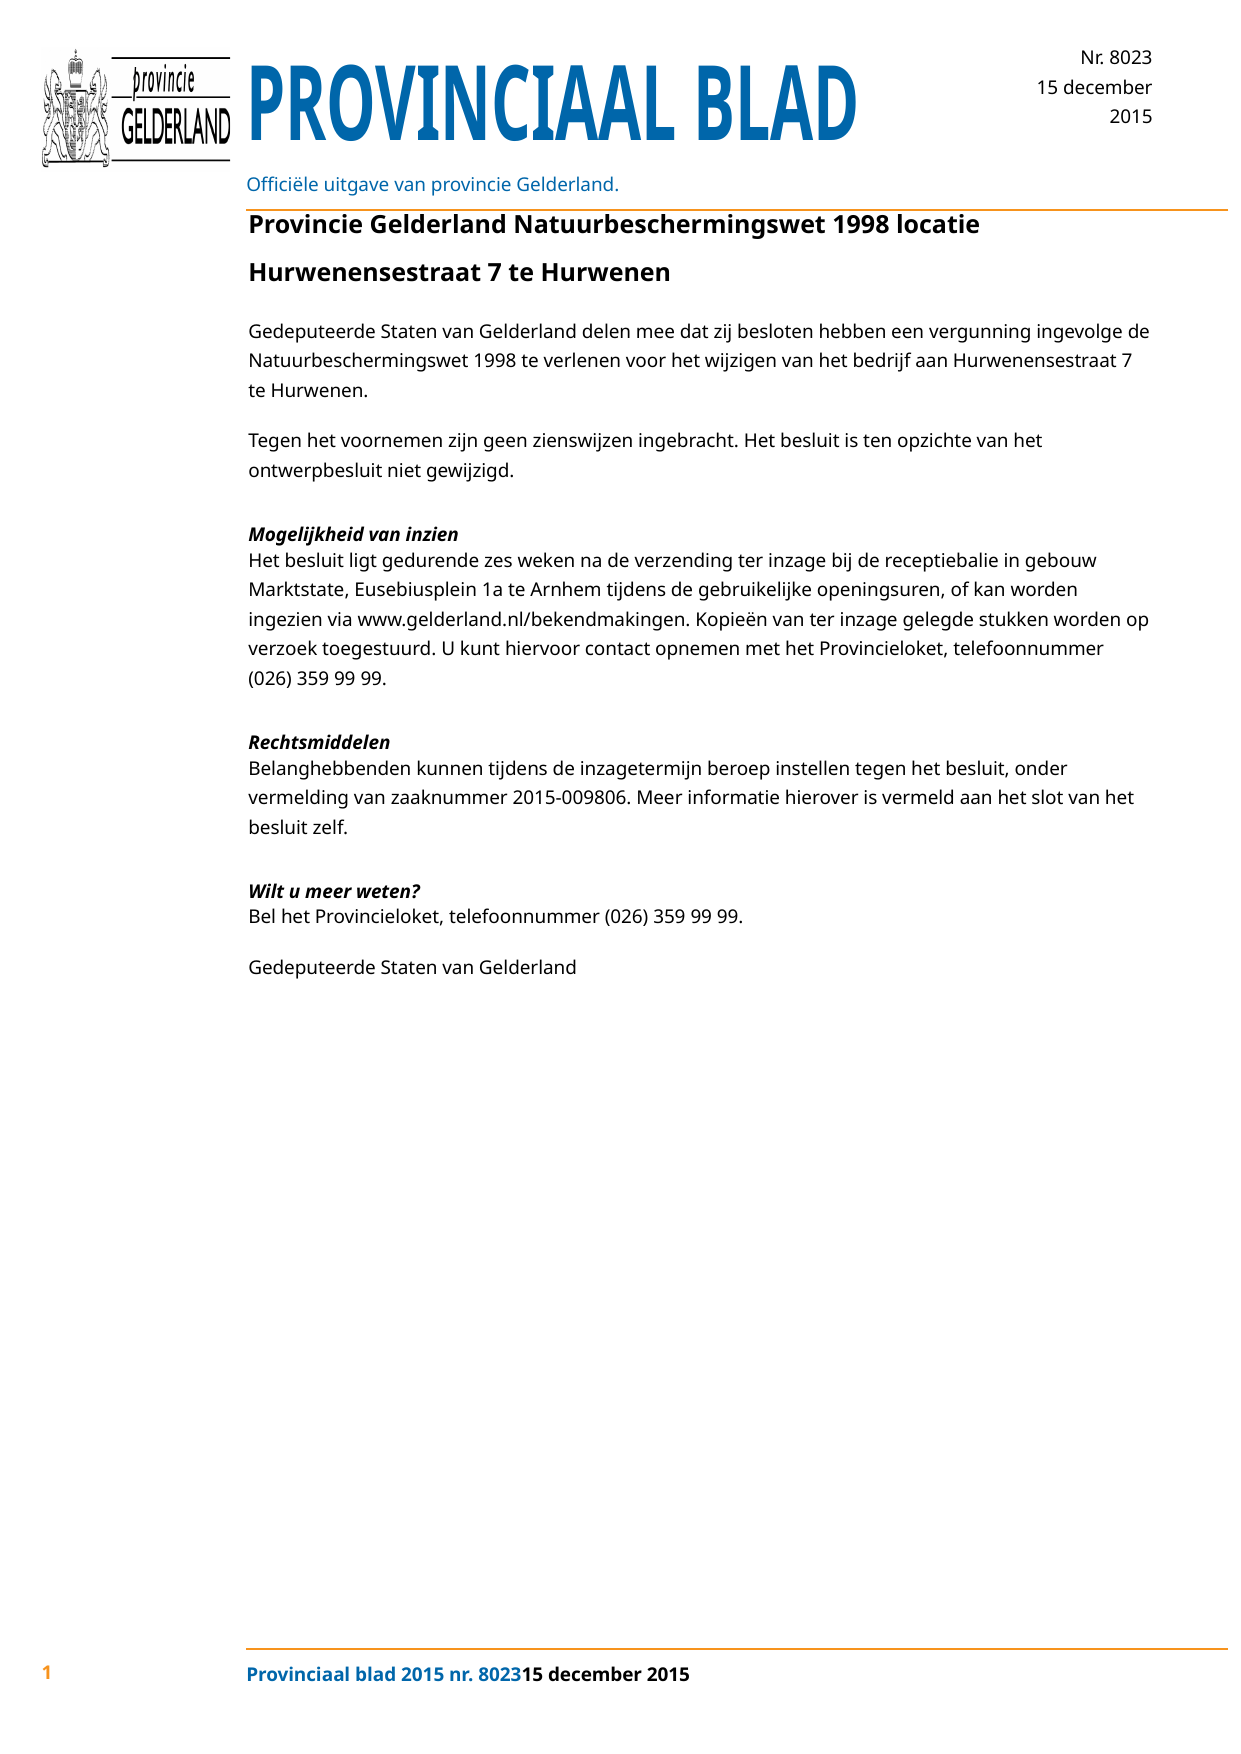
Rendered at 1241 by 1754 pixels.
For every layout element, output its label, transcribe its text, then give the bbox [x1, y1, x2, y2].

text Belanghebbenden kunnen tijdens de inzagetermijn beroep instellen tegen het besluit, onder vermelding van zaaknummer 2015-009806. Meer informatie hierover is vermeld aan het slot van het besluit zelf. [248, 755, 1152, 840]
text Gedeputeerde Staten van Gelderland [248, 954, 1152, 980]
text Mogelijkheid van inzien [248, 521, 1152, 547]
text Het besluit ligt gedurende zes weken na de verzending ter inzage bij de receptiebalie in gebouw Marktstate, Eusebiusplein 1a te Arnhem tijdens de gebruikelijke openingsuren, of kan worden ingezien via www.gelderland.nl/bekendmakingen. Kopieën van ter inzage gelegde stukken worden op verzoek toegestuurd. U kunt hiervoor contact opnemen met het Provincieloket, telefoonnummer (026) 359 99 99. [248, 547, 1152, 691]
text Tegen het voornemen zijn geen zienswijzen ingebracht. Het besluit is ten opzichte van het ontwerpbesluit niet gewijzigd. [248, 427, 1152, 483]
text Provincie Gelderland Natuurbeschermingswet 1998 locatie Hurwenensestraat 7 te Hurwenen [248, 211, 1152, 288]
text Rechtsmiddelen [248, 729, 1152, 755]
text Gedeputeerde Staten van Gelderland delen mee dat zij besloten hebben een vergunning ingevolge de Natuurbeschermingswet 1998 te verlenen voor het wijzigen van het bedrijf aan Hurwenensestraat 7 te Hurwenen. [248, 318, 1152, 403]
text Bel het Provincieloket, telefoonnummer (026) 359 99 99. [248, 904, 1152, 929]
picture [41, 47, 231, 172]
text Wilt u meer weten? [248, 878, 1152, 904]
